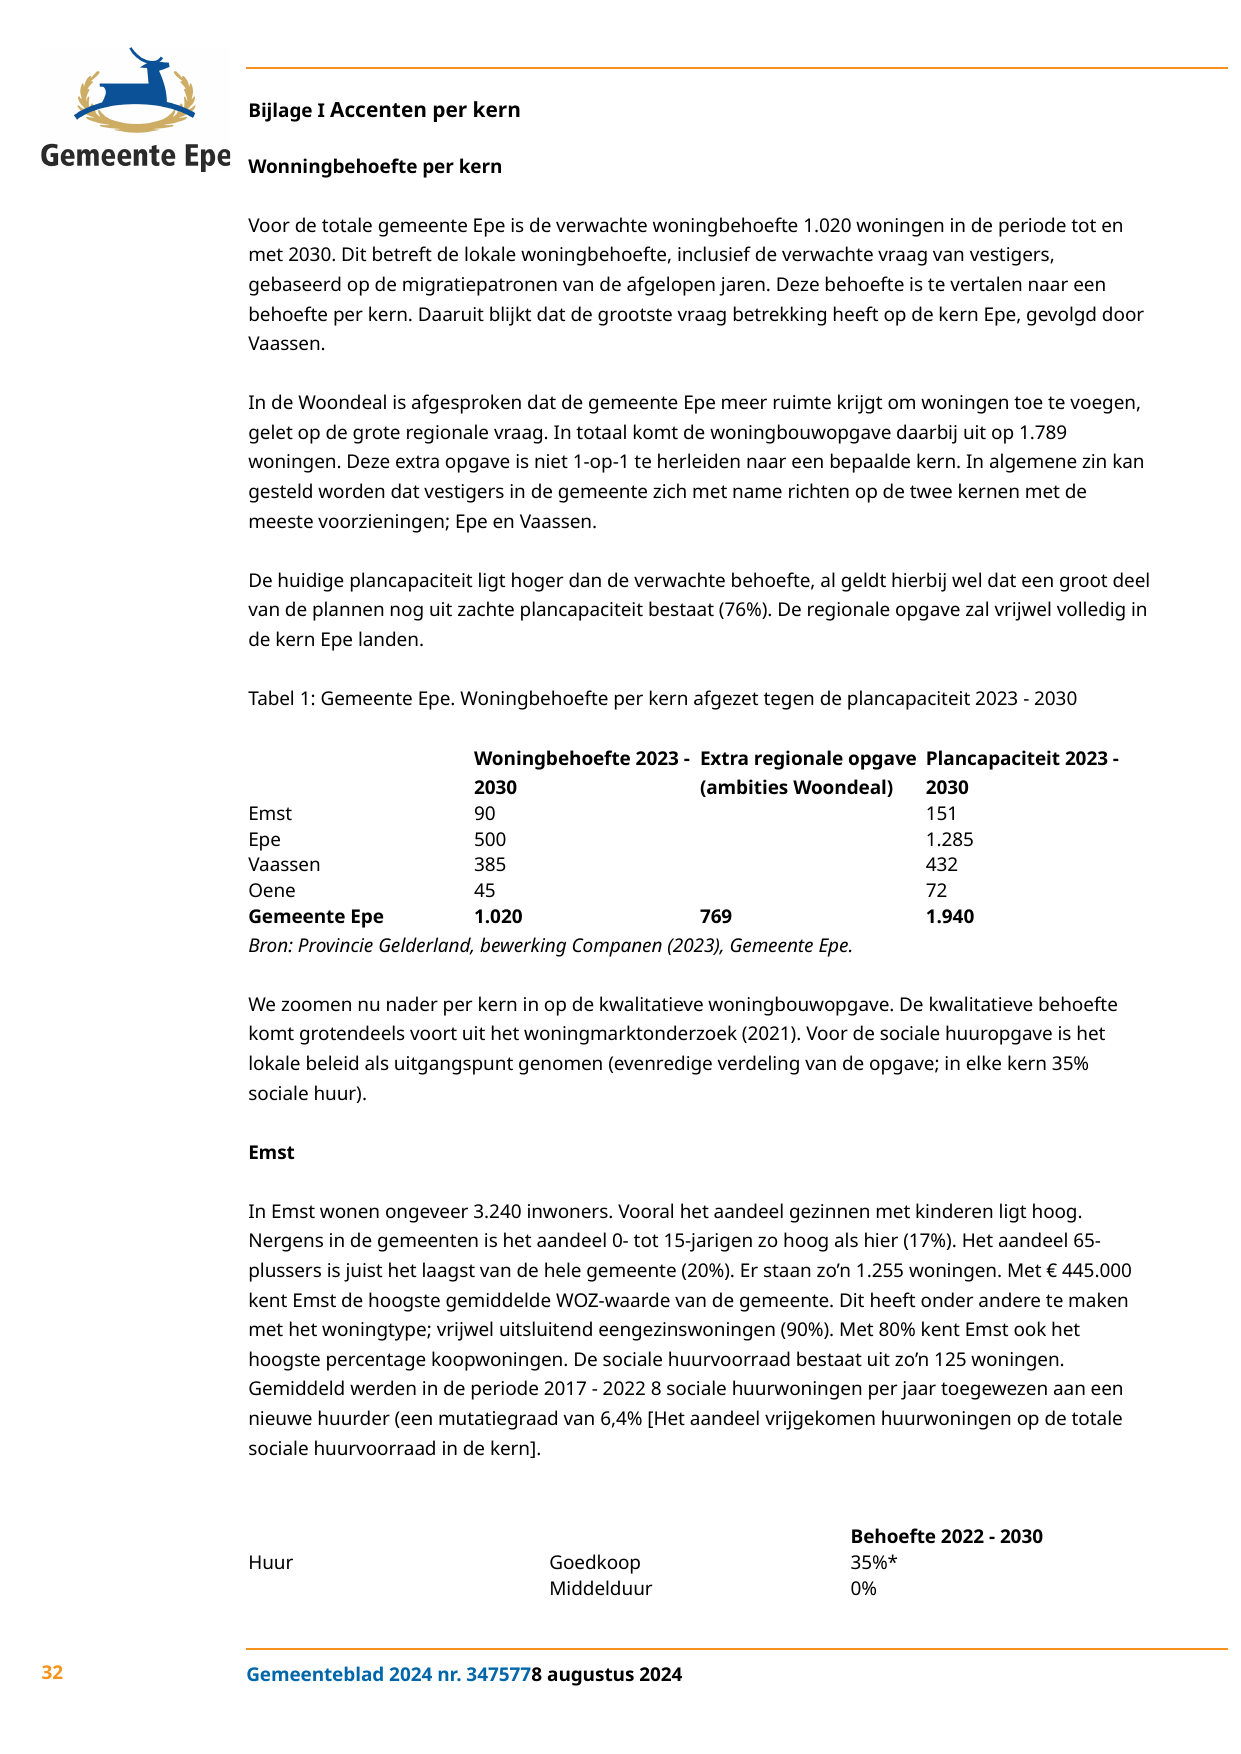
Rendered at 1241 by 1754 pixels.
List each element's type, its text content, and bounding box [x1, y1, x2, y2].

table_header Behoefte 2022 - 2030 [850, 1524, 1152, 1549]
table_cell 72 [926, 877, 1152, 903]
text Wonningbehoefte per kern [248, 153, 1152, 179]
table_cell 35%* [850, 1549, 1152, 1575]
table_cell [700, 800, 926, 826]
text Tabel 1: Gemeente Epe. Woningbehoefte per kern afgezet tegen de plancapaciteit 2023 - 2030 [248, 685, 1152, 711]
table_header [248, 1524, 549, 1549]
table_cell Epe [248, 826, 474, 851]
table_cell 1.940 [926, 903, 1152, 929]
table_header [549, 1524, 850, 1549]
table_cell 90 [474, 800, 700, 826]
table_cell 432 [926, 851, 1152, 877]
table_cell Oene [248, 877, 474, 903]
table_cell [248, 1575, 549, 1601]
table_cell Vaassen [248, 851, 474, 877]
table_cell 0% [850, 1575, 1152, 1601]
table_cell [700, 826, 926, 851]
table_cell Emst [248, 800, 474, 826]
table_cell 385 [474, 851, 700, 877]
text We zoomen nu nader per kern in op de kwalitatieve woningbouwopgave. De kwalitatieve behoefte komt grotendeels voort uit het woningmarktonderzoek (2021). Voor de sociale huuropgave is het lokale beleid als uitgangspunt genomen (evenredige verdeling van de opgave; in elke kern 35% sociale huur). [248, 991, 1152, 1106]
text In de Woondeal is afgesproken dat de gemeente Epe meer ruimte krijgt om woningen toe te voegen, gelet op de grote regionale vraag. In totaal komt de woning­bouw­opgave daarbij uit op 1.789 woningen. Deze extra opgave is niet 1-op-1 te herleiden naar een bepaalde kern. In algemene zin kan gesteld worden dat vestigers in de gemeente zich met name richten op de twee kernen met de meeste voorzieningen; Epe en Vaassen. [248, 389, 1152, 534]
table_header [248, 745, 474, 800]
text De huidige plancapaciteit ligt hoger dan de verwachte behoefte, al geldt hierbij wel dat een groot deel van de plannen nog uit zachte plancapaciteit bestaat (76%). De regionale opgave zal vrijwel volledig in de kern Epe landen. [248, 567, 1152, 652]
picture [41, 47, 231, 172]
text Bijlage I Accenten per kern [248, 95, 1152, 123]
table_header Extra regionale opgave (ambities Woondeal) [700, 745, 926, 800]
table_cell 1.285 [926, 826, 1152, 851]
table_cell 45 [474, 877, 700, 903]
table_cell Goedkoop [549, 1549, 850, 1575]
table_cell 500 [474, 826, 700, 851]
table_header Plancapaciteit 2023 - 2030 [926, 745, 1152, 800]
text Bron: Provincie Gelderland, bewerking Companen (2023), Gemeente Epe. [248, 932, 1152, 958]
table_cell 151 [926, 800, 1152, 826]
text In Emst wonen ongeveer 3.240 inwoners. Vooral het aandeel gezinnen met kinderen ligt hoog. Nergens in de gemeenten is het aandeel 0- tot 15-jarigen zo hoog als hier (17%). Het aandeel 65-plussers is juist het laagst van de hele gemeente (20%). Er staan zo’n 1.255 woningen. Met € 445.000 kent Emst de hoogste gemiddelde WOZ-waarde van de gemeente. Dit heeft onder andere te maken met het woningtype; vrijwel uitsluitend eengezinswoningen (90%). Met 80% kent Emst ook het hoogste percentage koopwoningen. De sociale huurvoorraad bestaat uit zo’n 125 woningen. Gemiddeld werden in de periode 2017 - 2022 8 sociale huurwoningen per jaar toegewezen aan een nieuwe huurder (een mutatiegraad van 6,4% [Het aandeel vrijgekomen huurwoningen op de totale sociale huurvoorraad in de kern]. [248, 1198, 1152, 1461]
table_cell 769 [700, 903, 926, 929]
table_cell Middelduur [549, 1575, 850, 1601]
table_cell Gemeente Epe [248, 903, 474, 929]
table_cell Huur [248, 1549, 549, 1575]
table_cell [700, 851, 926, 877]
table_cell [700, 877, 926, 903]
text Emst [248, 1139, 1152, 1165]
table_cell 1.020 [474, 903, 700, 929]
text Voor de totale gemeente Epe is de verwachte woningbehoefte 1.020 woningen in de periode tot en met 2030. Dit betreft de lokale woningbehoefte, inclusief de verwachte vraag van vestigers, gebaseerd op de migratiepatronen van de afgelopen jaren. Deze behoefte is te vertalen naar een behoefte per kern. Daaruit blijkt dat de grootste vraag betrekking heeft op de kern Epe, gevolgd door Vaassen. [248, 212, 1152, 356]
table_header Woningbehoefte 2023 - 2030 [474, 745, 700, 800]
